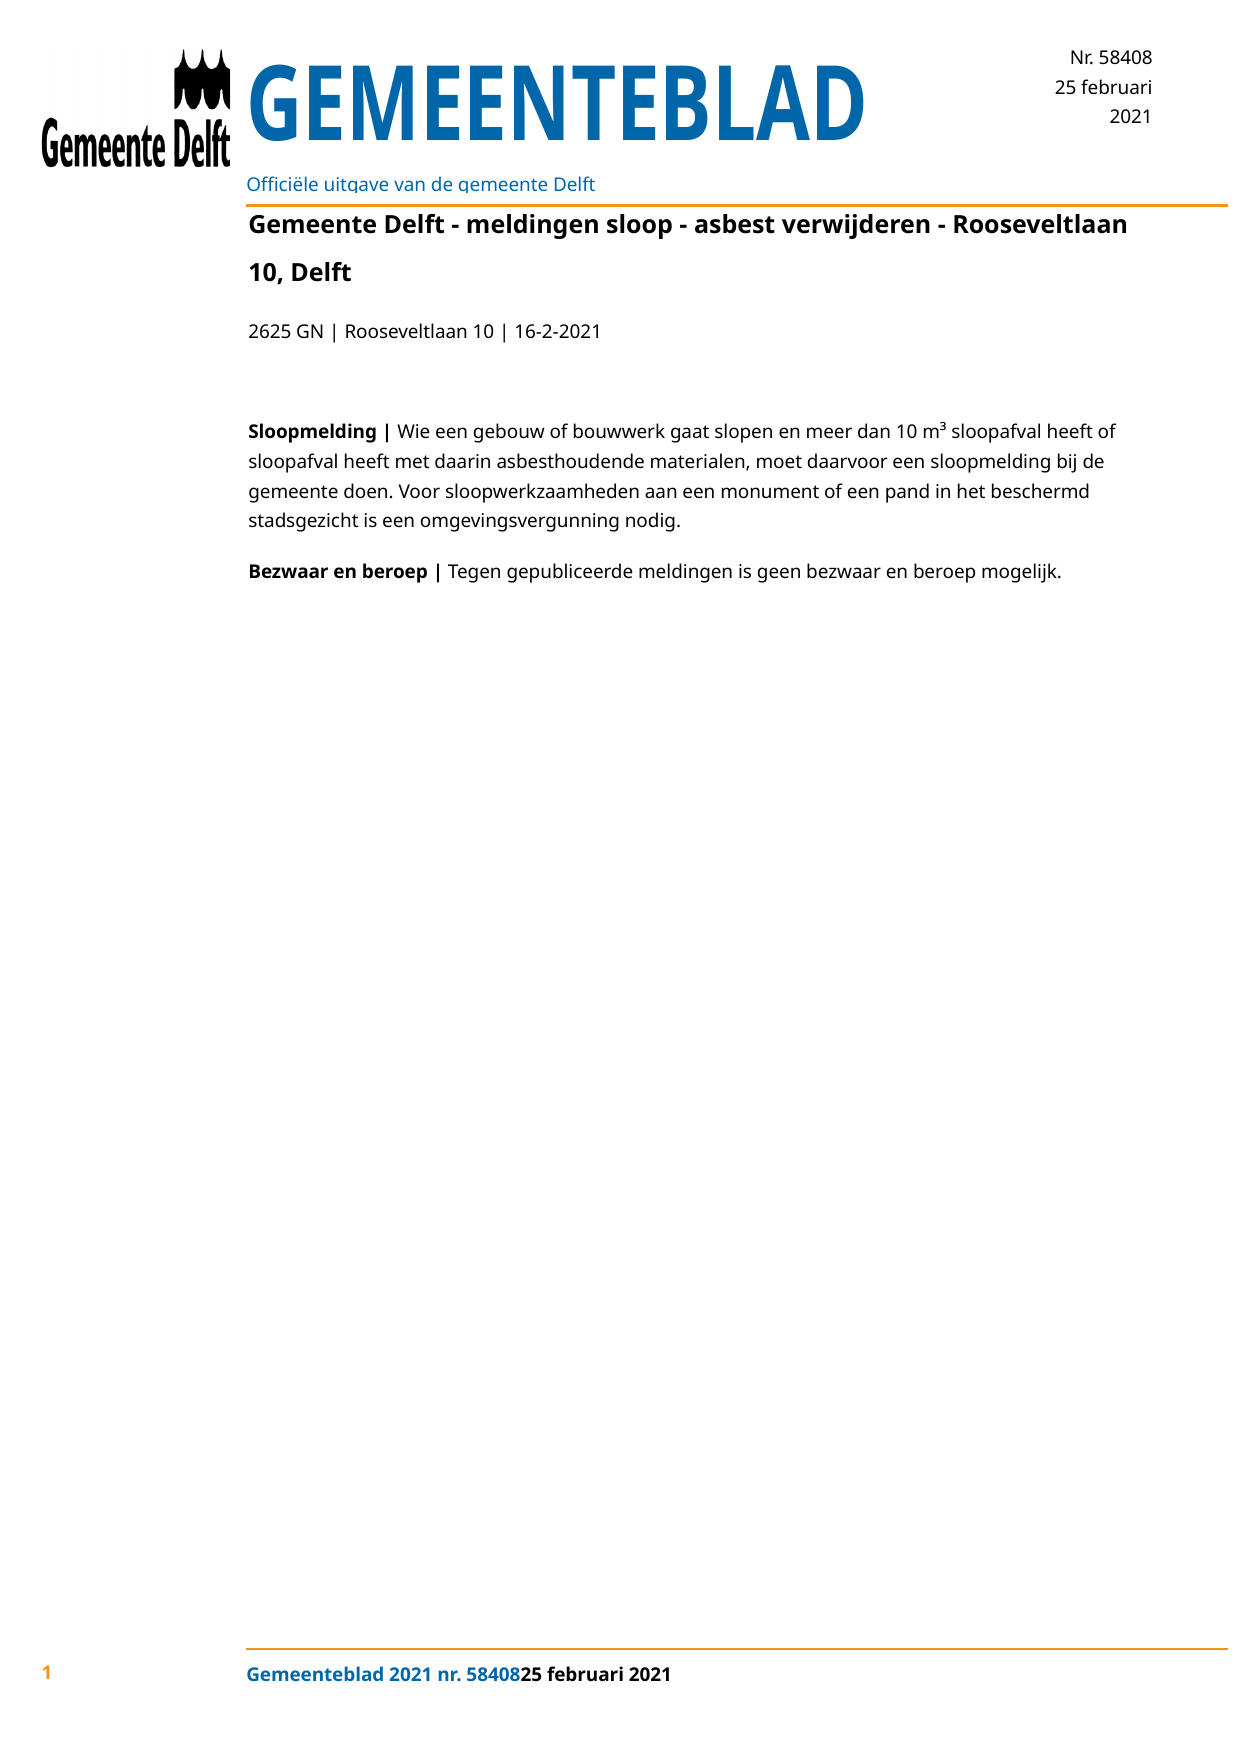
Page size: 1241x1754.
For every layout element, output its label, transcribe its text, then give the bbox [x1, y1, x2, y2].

text Sloopmelding | Wie een gebouw of bouwwerk gaat slopen en meer dan 10 m³ sloopafval heeft of sloopafval heeft met daarin asbesthoudende materialen, moet daarvoor een sloopmelding bij de gemeente doen. Voor sloopwerkzaamheden aan een monument of een pand in het beschermd stadsgezicht is een omgevingsvergunning nodig. [248, 419, 1152, 533]
text Bezwaar en beroep | Tegen gepubliceerde meldingen is geen bezwaar en beroep mogelijk. [248, 558, 1152, 584]
text Gemeente Delft - meldingen sloop - asbest verwijderen - Rooseveltlaan 10, Delft [248, 207, 1152, 288]
text 2625 GN | Rooseveltlaan 10 | 16-2-2021 [248, 318, 1152, 344]
picture [41, 47, 231, 172]
